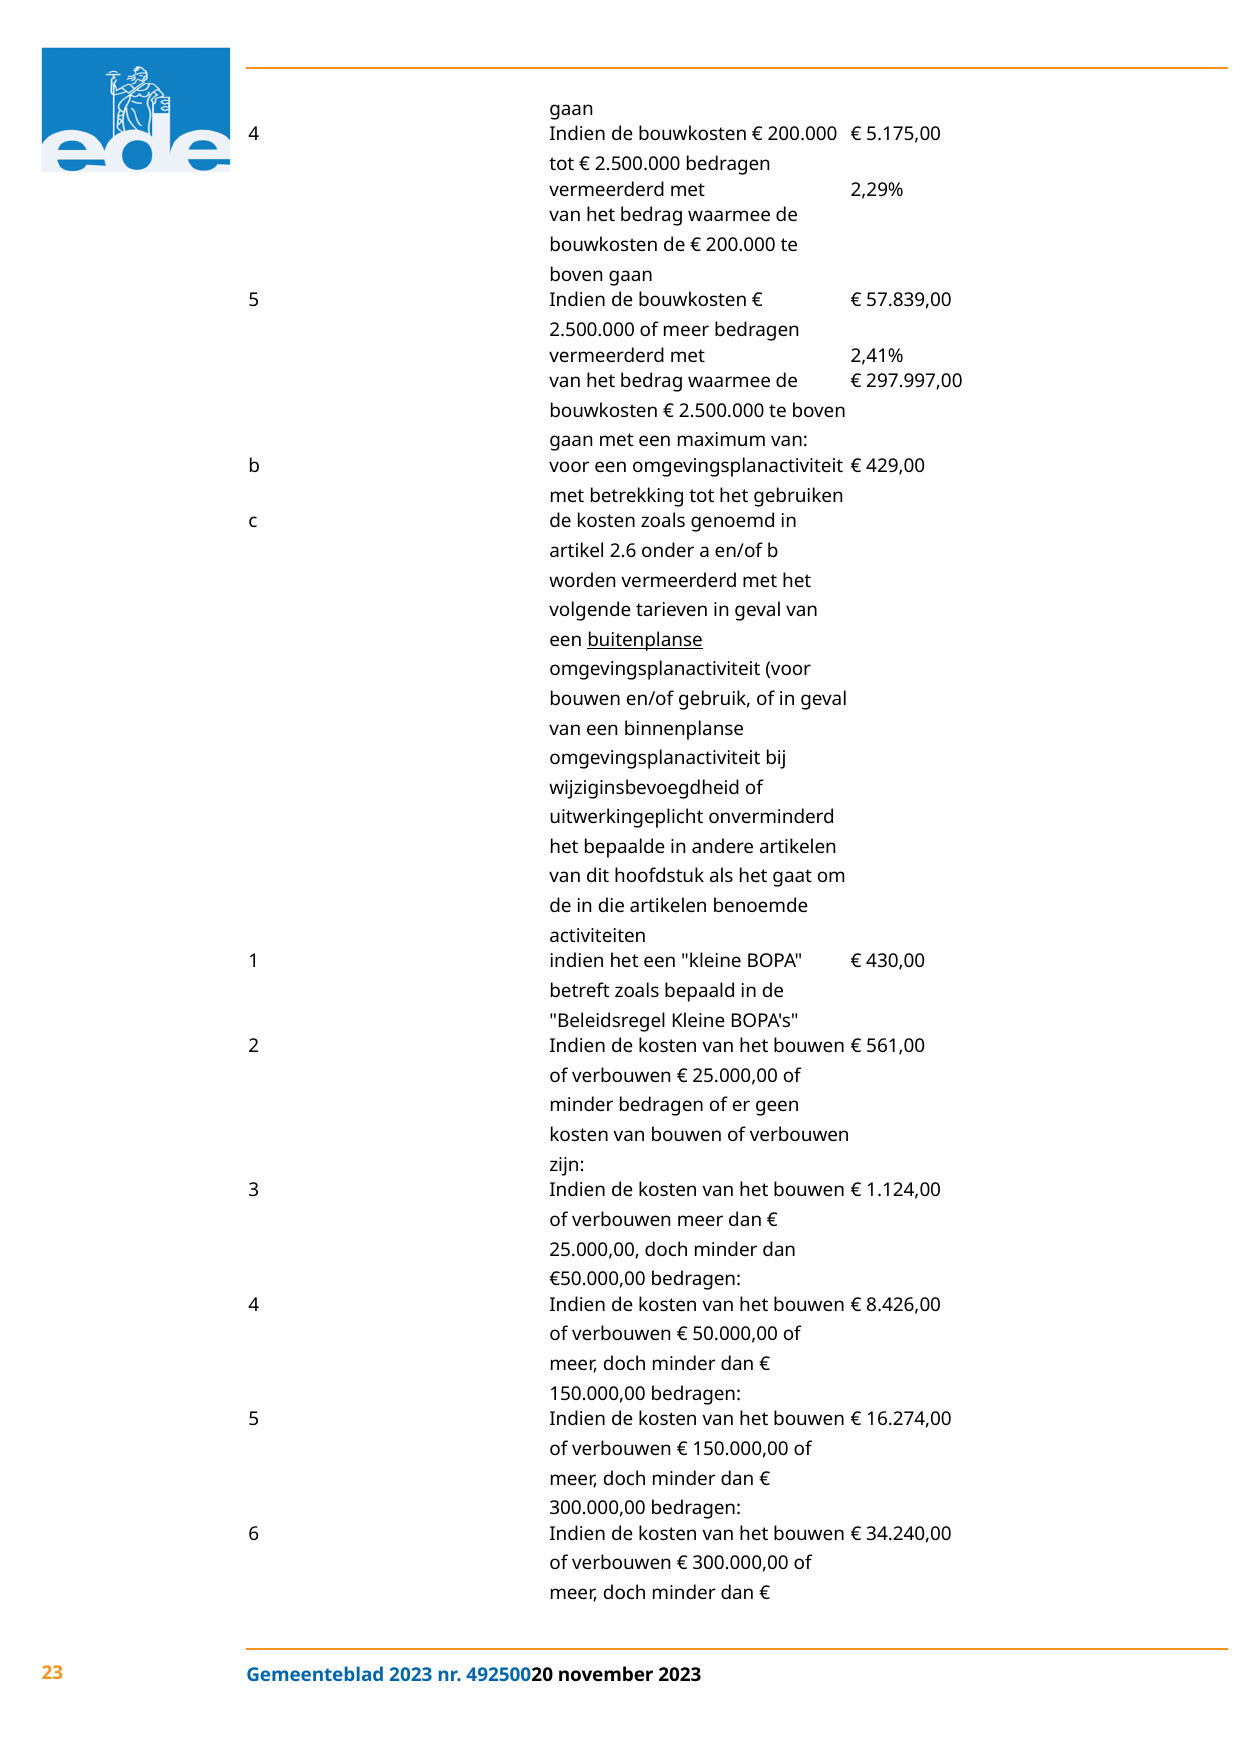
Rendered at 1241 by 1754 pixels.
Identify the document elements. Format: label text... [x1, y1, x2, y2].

table_cell 2,41% [850, 342, 1152, 367]
table_cell [850, 202, 1152, 286]
table_cell [248, 202, 549, 286]
table_cell € 16.274,00 [850, 1406, 1152, 1520]
table_cell voor een omgevingsplanactiviteit met betrekking tot het gebruiken [549, 453, 850, 508]
table_cell Indien de kosten van het bouwen of verbouwen € 50.000,00 of meer, doch minder dan € 150.000,00 bedragen: [549, 1291, 850, 1406]
table_cell € 430,00 [850, 948, 1152, 1032]
table_cell [850, 95, 1152, 121]
table_cell vermeerderd met [549, 342, 850, 367]
table_cell 6 [248, 1520, 549, 1605]
table_cell € 1.124,00 [850, 1177, 1152, 1291]
table_cell [248, 176, 549, 202]
table_cell Indien de kosten van het bouwen of verbouwen € 150.000,00 of meer, doch minder dan € 300.000,00 bedragen: [549, 1406, 850, 1520]
table_cell € 34.240,00 [850, 1520, 1152, 1605]
table_cell van het bedrag waarmee de bouwkosten de € 200.000 te boven gaan [549, 202, 850, 286]
table_cell Indien de bouwkosten € 200.000 tot € 2.500.000 bedragen [549, 121, 850, 176]
table_cell gaan [549, 95, 850, 121]
table_cell van het bedrag waarmee de bouwkosten € 2.500.000 te boven gaan met een maximum van: [549, 368, 850, 452]
table_cell b [248, 453, 549, 508]
table_cell indien het een "kleine BOPA" betreft zoals bepaald in de "Beleidsregel Kleine BOPA's" [549, 948, 850, 1032]
table_cell vermeerderd met [549, 176, 850, 202]
table_cell € 561,00 [850, 1033, 1152, 1177]
picture [41, 47, 231, 172]
table_cell 5 [248, 1406, 549, 1520]
table_cell 1 [248, 948, 549, 1032]
table_cell € 297.997,00 [850, 368, 1152, 452]
table_cell 2,29% [850, 176, 1152, 202]
table_cell € 57.839,00 [850, 286, 1152, 342]
table_cell € 5.175,00 [850, 121, 1152, 176]
table_cell [850, 508, 1152, 948]
table_cell 4 [248, 121, 549, 176]
table_cell 4 [248, 1291, 549, 1406]
table_cell € 429,00 [850, 453, 1152, 508]
table_cell € 8.426,00 [850, 1291, 1152, 1406]
table_cell Indien de kosten van het bouwen of verbouwen € 300.000,00 of meer, doch minder dan € [549, 1520, 850, 1605]
table_cell Indien de bouwkosten € 2.500.000 of meer bedragen [549, 286, 850, 342]
table_cell de kosten zoals genoemd in artikel 2.6 onder a en/of b worden vermeerderd met het volgende tarieven in geval van een buitenplanse omgevingsplanactiviteit (voor bouwen en/of gebruik, of in geval van een binnenplanse omgevingsplanactiviteit bij wijziginsbevoegdheid of uitwerkingeplicht onverminderd het bepaalde in andere artikelen van dit hoofdstuk als het gaat om de in die artikelen benoemde activiteiten [549, 508, 850, 948]
table_cell 2 [248, 1033, 549, 1177]
table_cell [248, 342, 549, 367]
table_cell [248, 368, 549, 452]
table_cell Indien de kosten van het bouwen of verbouwen € 25.000,00 of minder bedragen of er geen kosten van bouwen of verbouwen zijn: [549, 1033, 850, 1177]
table_cell Indien de kosten van het bouwen of verbouwen meer dan € 25.000,00, doch minder dan €50.000,00 bedragen: [549, 1177, 850, 1291]
table_cell c [248, 508, 549, 948]
table_cell 3 [248, 1177, 549, 1291]
table_cell [248, 95, 549, 121]
table_cell 5 [248, 286, 549, 342]
